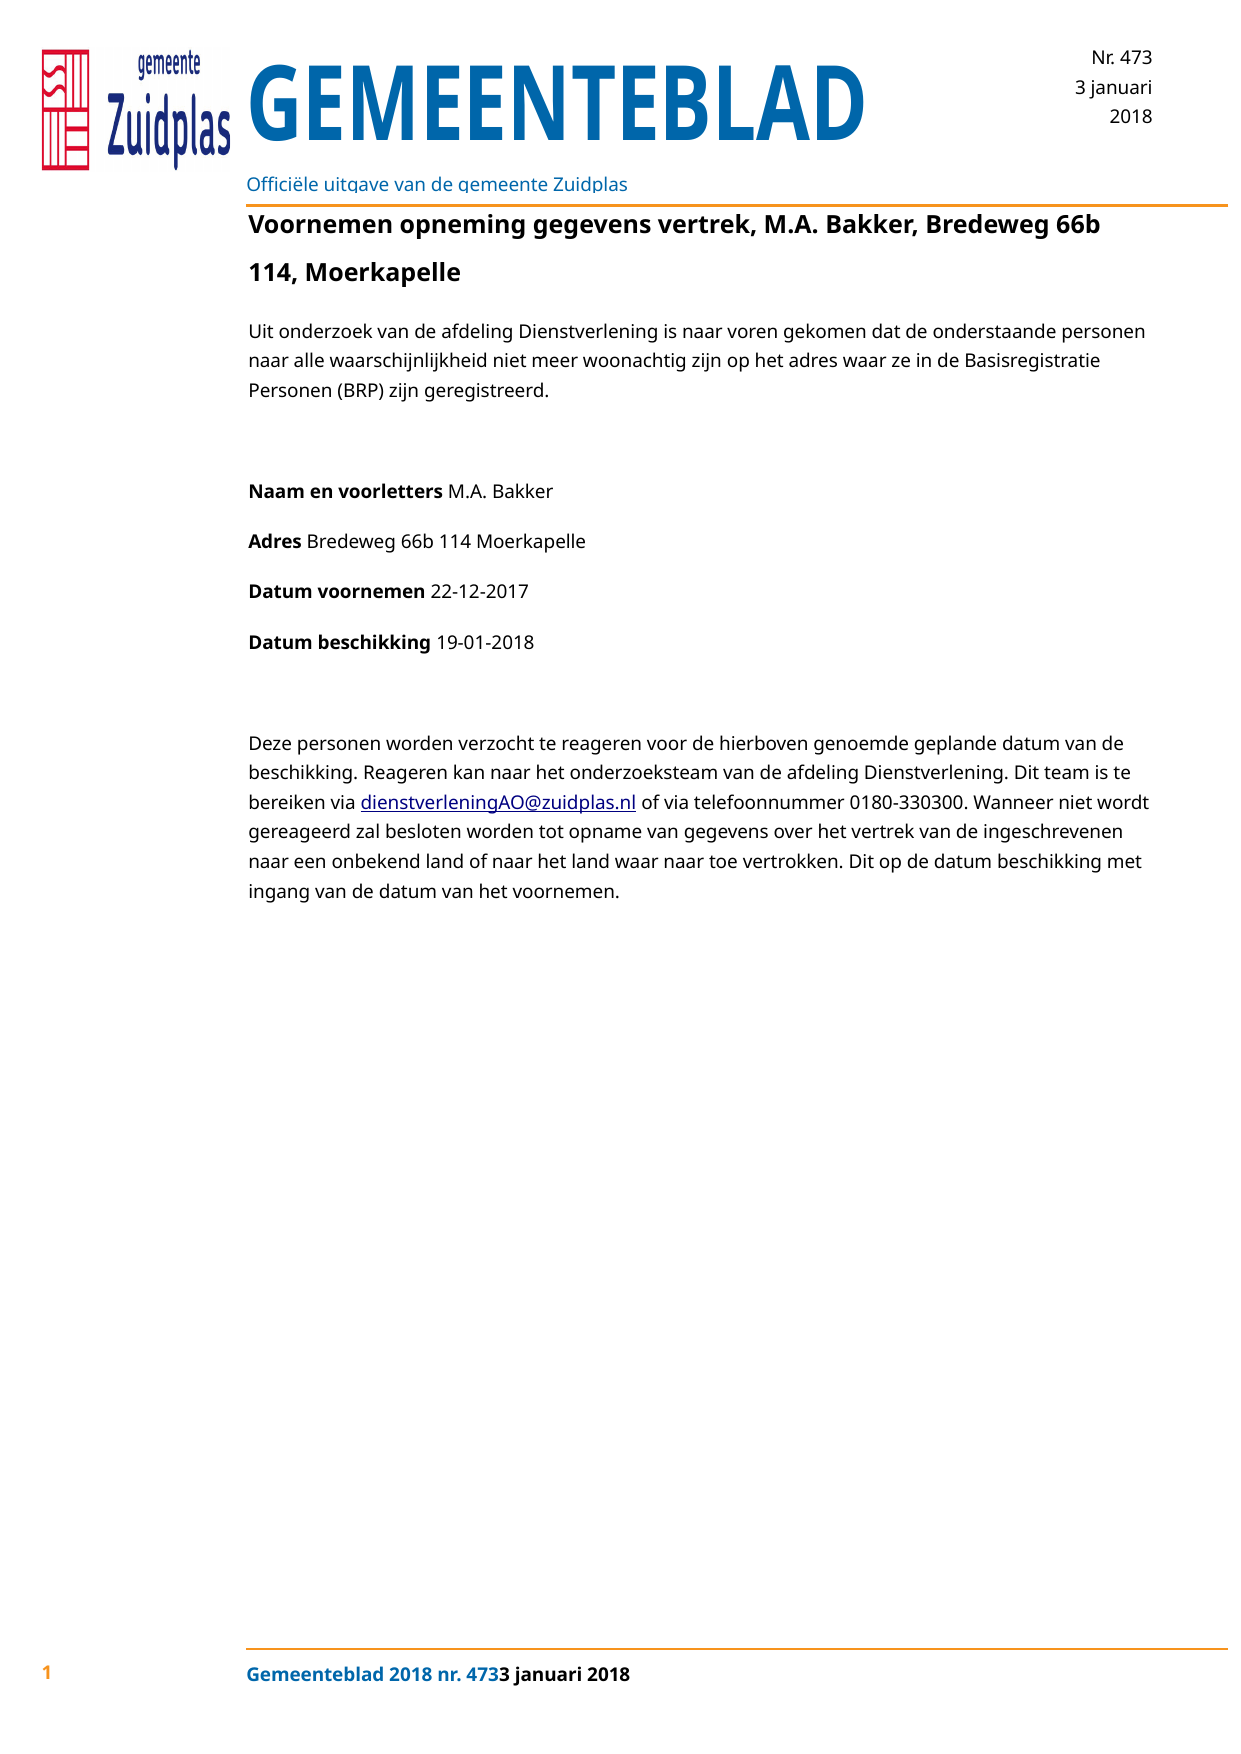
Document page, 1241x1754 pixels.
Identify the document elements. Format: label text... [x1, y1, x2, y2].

text Deze personen worden verzocht te reageren voor de hierboven genoemde geplande datum van de beschikking. Reageren kan naar het onderzoeksteam van de afdeling Dienstverlening. Dit team is te bereiken via dienstverleningAO@zuidplas.nl of via telefoonnummer 0180-330300. Wanneer niet wordt gereageerd zal besloten worden tot opname van gegevens over het vertrek van de ingeschrevenen naar een onbekend land of naar het land waar naar toe vertrokken. Dit op de datum beschikking met ingang van de datum van het voornemen. [248, 730, 1152, 904]
picture [41, 47, 231, 172]
text Voornemen opneming gegevens vertrek, M.A. Bakker, Bredeweg 66b 114, Moerkapelle [248, 207, 1152, 288]
text Naam en voorletters M.A. Bakker [248, 478, 1152, 504]
text Datum beschikking 19-01-2018 [248, 629, 1152, 655]
text Datum voornemen 22-12-2017 [248, 579, 1152, 604]
text Adres Bredeweg 66b 114 Moerkapelle [248, 528, 1152, 554]
text Uit onderzoek van de afdeling Dienstverlening is naar voren gekomen dat de onderstaande personen naar alle waarschijnlijkheid niet meer woonachtig zijn op het adres waar ze in de Basisregistratie Personen (BRP) zijn geregistreerd. [248, 318, 1152, 403]
